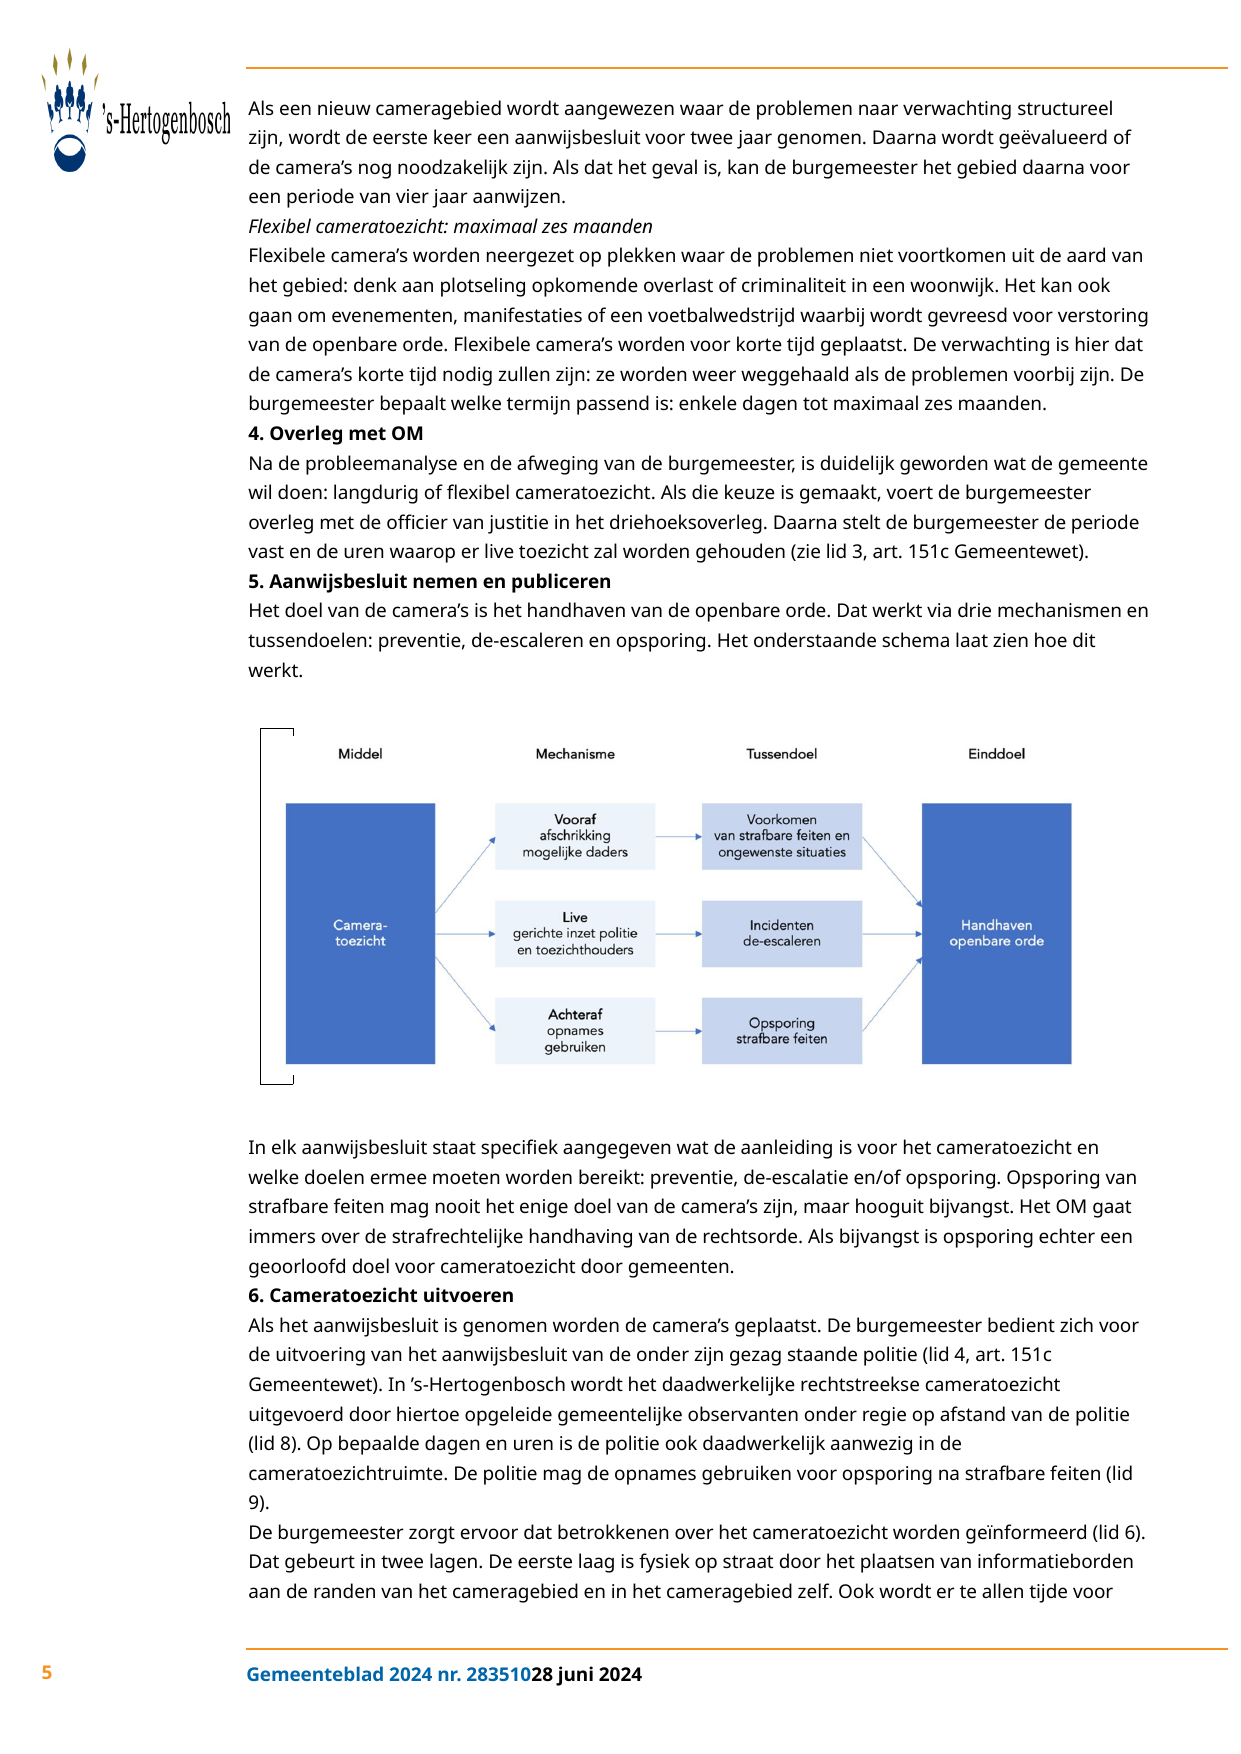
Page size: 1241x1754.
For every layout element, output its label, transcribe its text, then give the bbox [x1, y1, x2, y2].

text 6. Cameratoezicht uitvoeren [248, 1282, 1152, 1308]
text Als het aanwijsbesluit is genomen worden de camera’s geplaatst. De burgemeester bedient zich voor de uitvoering van het aanwijsbesluit van de onder zijn gezag staande politie (lid 4, art. 151c Gemeentewet). In ’s-Hertogenbosch wordt het daadwerkelijke rechtstreekse cameratoezicht uitgevoerd door hiertoe opgeleide gemeentelijke observanten onder regie op afstand van de politie (lid 8). Op bepaalde dagen en uren is de politie ook daadwerkelijk aanwezig in de cameratoezichtruimte. De politie mag de opnames gebruiken voor opsporing na strafbare feiten (lid 9). [248, 1312, 1152, 1515]
picture [268, 736, 1081, 1075]
picture [41, 47, 231, 172]
text Flexibel cameratoezicht: maximaal zes maanden [248, 213, 1152, 239]
text Na de probleemanalyse en de afweging van de burgemeester, is duidelijk geworden wat de gemeente wil doen: langdurig of flexibel cameratoezicht. Als die keuze is gemaakt, voert de burgemeester overleg met de officier van justitie in het driehoeksoverleg. Daarna stelt de burgemeester de periode vast en de uren waarop er live toezicht zal worden gehouden (zie lid 3, art. 151c Gemeentewet). [248, 450, 1152, 564]
text 5. Aanwijsbesluit nemen en publiceren [248, 568, 1152, 594]
text Als een nieuw cameragebied wordt aangewezen waar de problemen naar verwachting structureel zijn, wordt de eerste keer een aanwijsbesluit voor twee jaar genomen. Daarna wordt geëvalueerd of de camera’s nog noodzakelijk zijn. Als dat het geval is, kan de burgemeester het gebied daarna voor een periode van vier jaar aanwijzen. [248, 95, 1152, 209]
text Het doel van de camera’s is het handhaven van de openbare orde. Dat werkt via drie mechanismen en tussendoelen: preventie, de-escaleren en opsporing. Het onderstaande schema laat zien hoe dit werkt. [248, 598, 1152, 683]
text 4. Overleg met OM [248, 420, 1152, 446]
text Flexibele camera’s worden neergezet op plekken waar de problemen niet voortkomen uit de aard van het gebied: denk aan plotseling opkomende overlast of criminaliteit in een woonwijk. Het kan ook gaan om evenementen, manifestaties of een voetbalwedstrijd waarbij wordt gevreesd voor verstoring van de openbare orde. Flexibele camera’s worden voor korte tijd geplaatst. De verwachting is hier dat de camera’s korte tijd nodig zullen zijn: ze worden weer weggehaald als de problemen voorbij zijn. De burgemeester bepaalt welke termijn passend is: enkele dagen tot maximaal zes maanden. [248, 243, 1152, 416]
text In elk aanwijsbesluit staat specifiek aangegeven wat de aanleiding is voor het cameratoezicht en welke doelen ermee moeten worden bereikt: preventie, de-escalatie en/of opsporing. Opsporing van strafbare feiten mag nooit het enige doel van de camera’s zijn, maar hooguit bijvangst. Het OM gaat immers over de strafrechtelijke handhaving van de rechtsorde. Als bijvangst is opsporing echter een geoorloofd doel voor cameratoezicht door gemeenten. [248, 1134, 1152, 1279]
text De burgemeester zorgt ervoor dat betrokkenen over het cameratoezicht worden geïnformeerd (lid 6). Dat gebeurt in twee lagen. De eerste laag is fysiek op straat door het plaatsen van informatieborden aan de randen van het cameragebied en in het cameragebied zelf. Ook wordt er te allen tijde voor [248, 1519, 1152, 1604]
